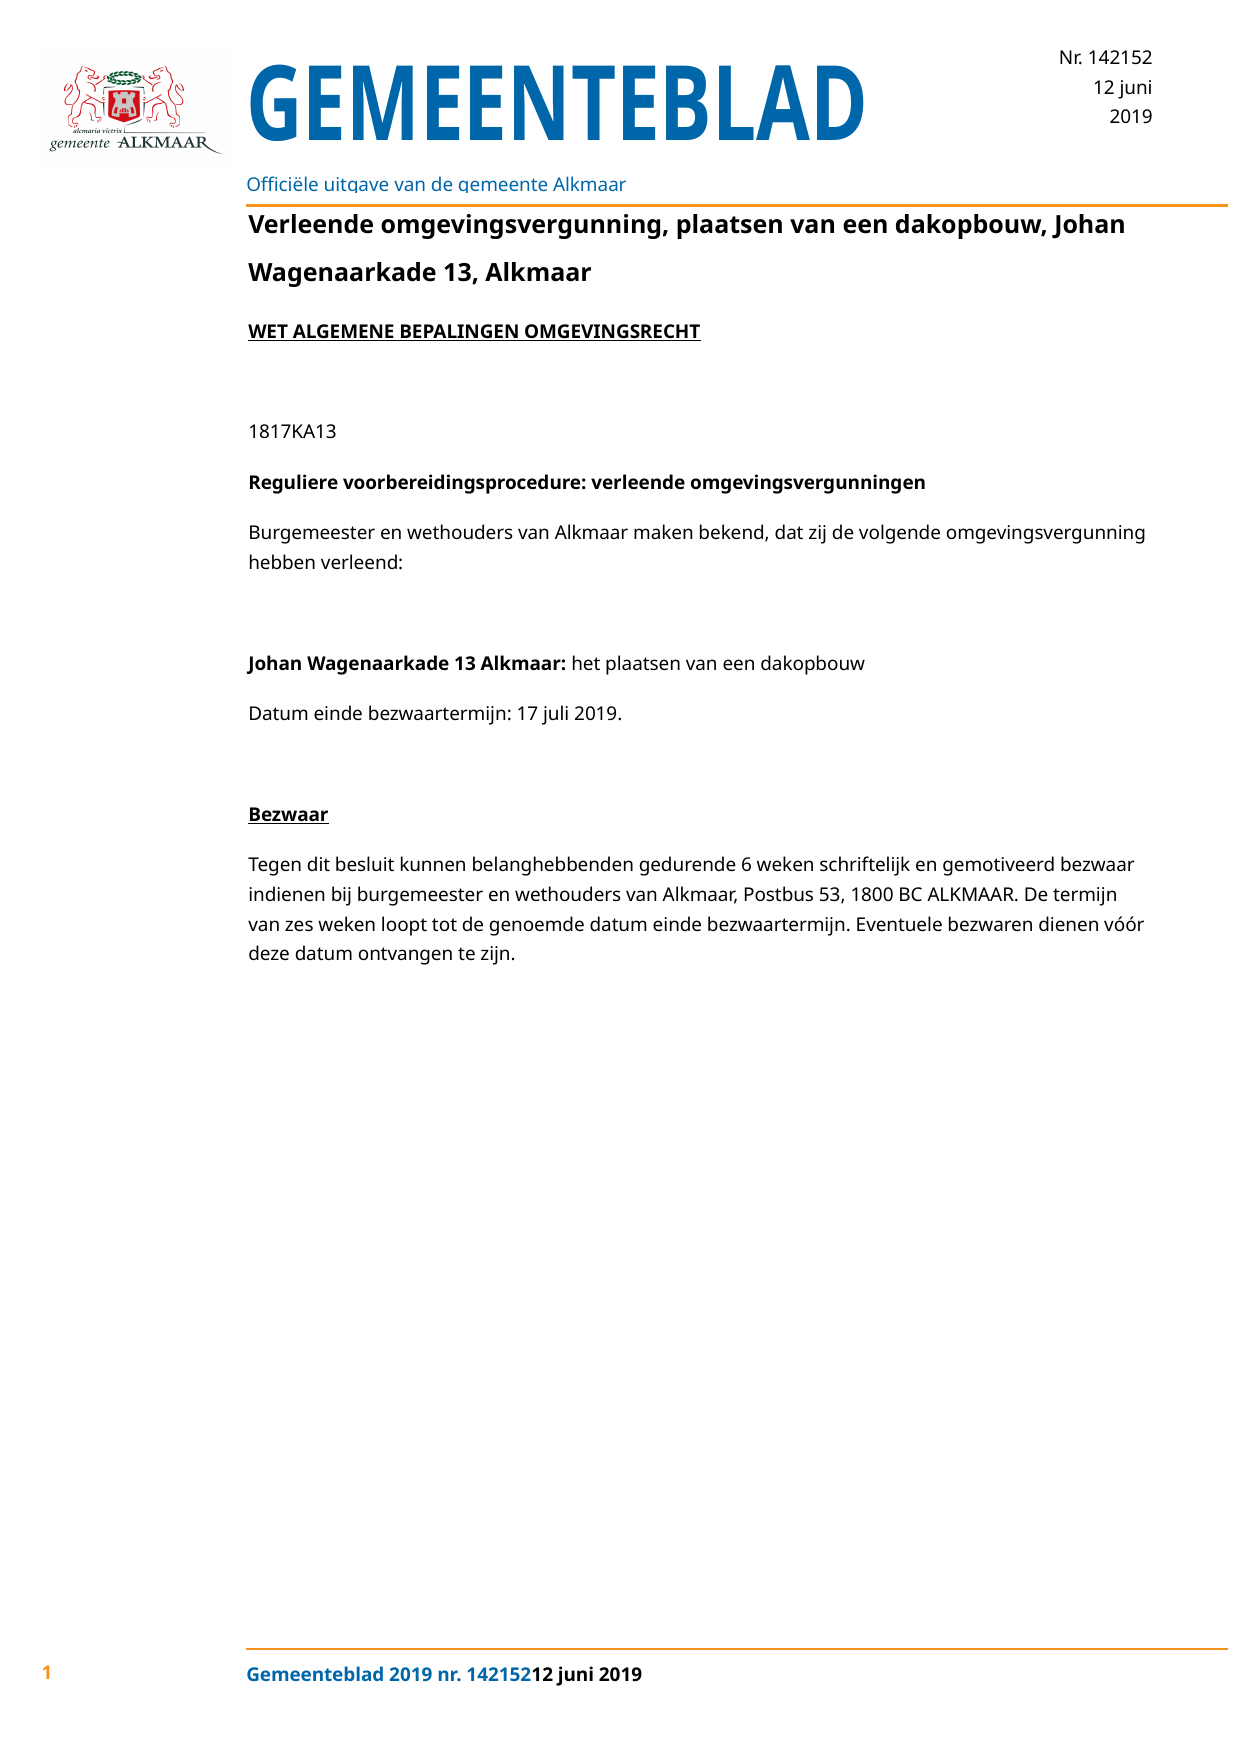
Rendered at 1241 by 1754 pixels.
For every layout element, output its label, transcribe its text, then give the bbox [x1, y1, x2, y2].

text WET ALGEMENE BEPALINGEN OMGEVINGSRECHT [248, 318, 1152, 344]
text Bezwaar [248, 801, 1152, 827]
text Datum einde bezwaartermijn: 17 juli 2019. [248, 700, 1152, 726]
text Verleende omgevingsvergunning, plaatsen van een dakopbouw, Johan Wagenaarkade 13, Alkmaar [248, 207, 1152, 288]
text Reguliere voorbereidingsprocedure: verleende omgevingsvergunningen [248, 469, 1152, 495]
text Tegen dit besluit kunnen belanghebbenden gedurende 6 weken schriftelijk en gemotiveerd bezwaar indienen bij burgemeester en wethouders van Alkmaar, Postbus 53, 1800 BC ALKMAAR. De termijn van zes weken loopt tot de genoemde datum einde bezwaartermijn. Eventuele bezwaren dienen vóór deze datum ontvangen te zijn. [248, 852, 1152, 966]
text Burgemeester en wethouders van Alkmaar maken bekend, dat zij de volgende omgevingsvergunning hebben verleend: [248, 519, 1152, 575]
picture [41, 47, 231, 172]
text 1817KA13 [248, 419, 1152, 444]
text Johan Wagenaarkade 13 Alkmaar: het plaatsen van een dakopbouw [248, 650, 1152, 676]
